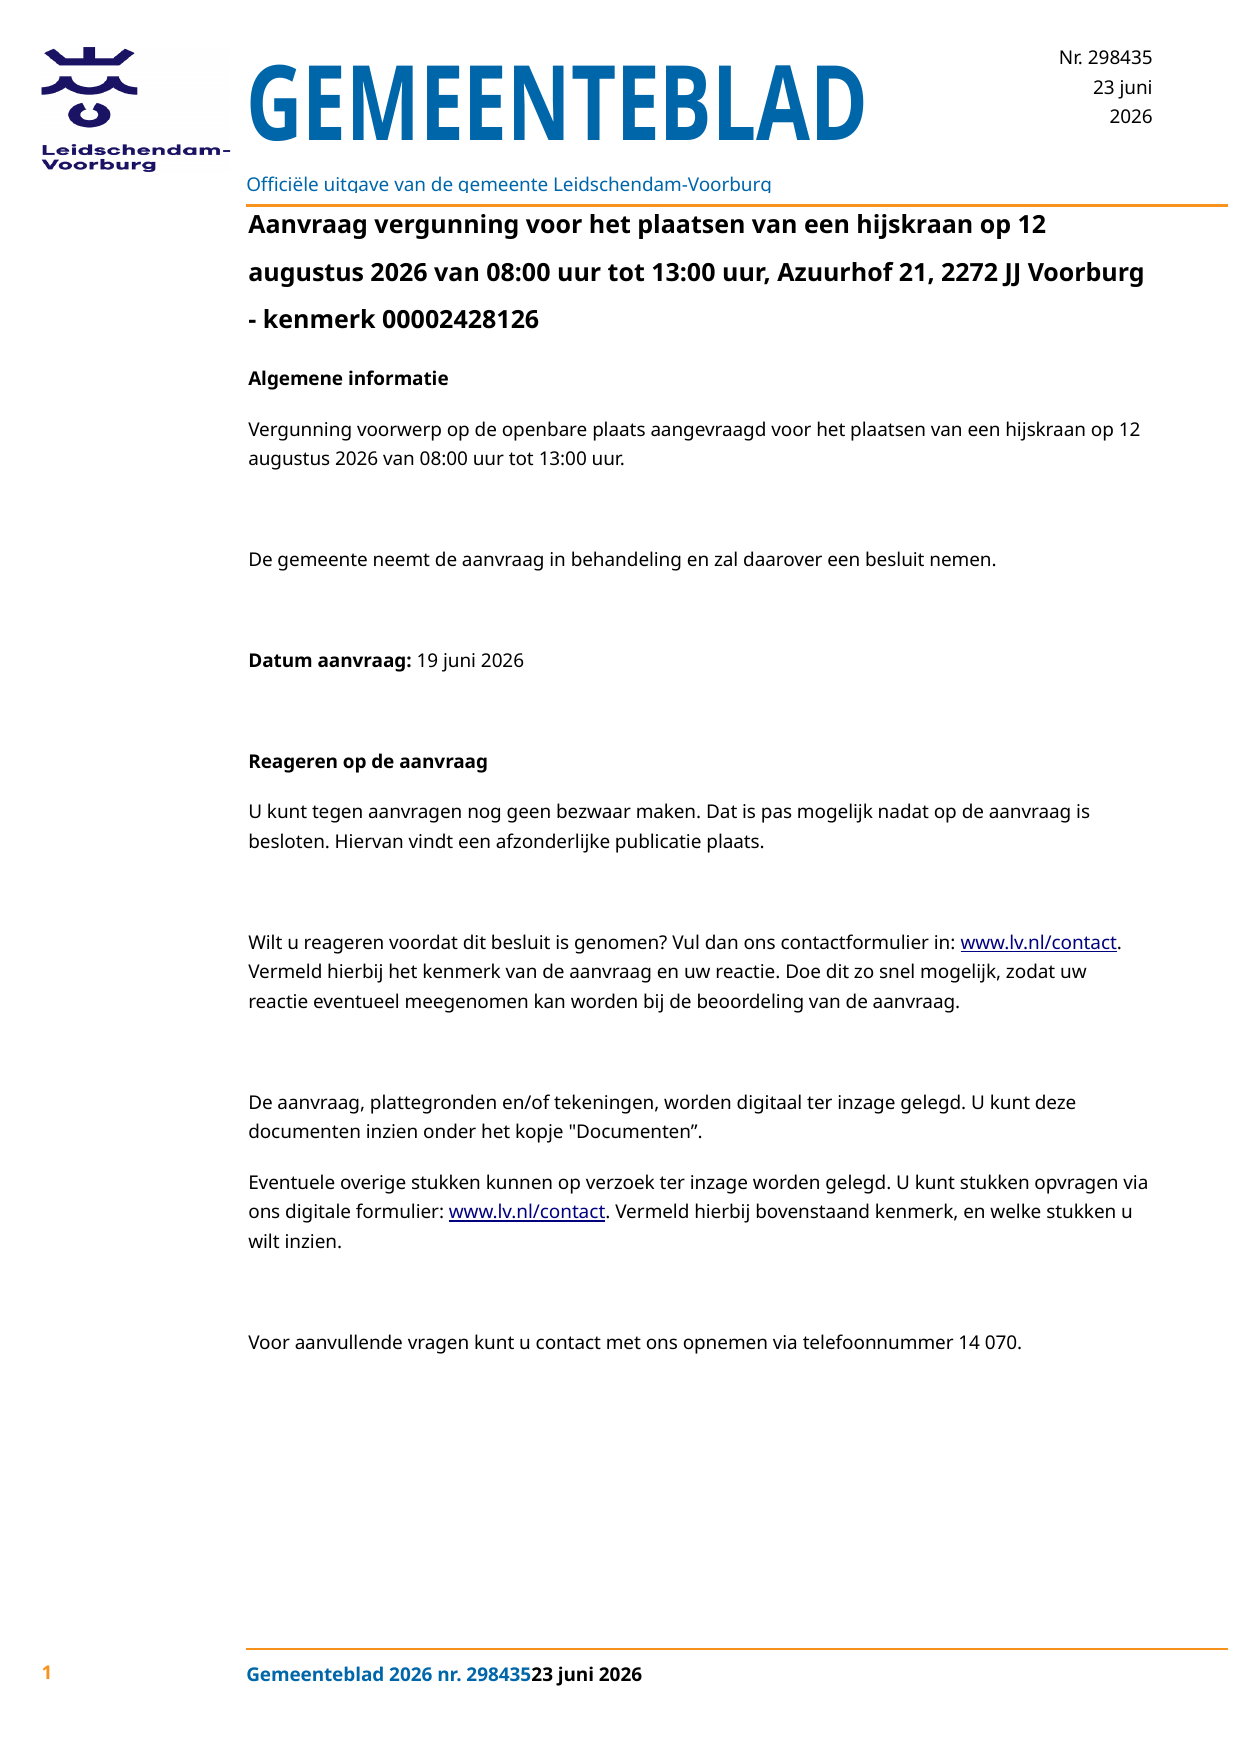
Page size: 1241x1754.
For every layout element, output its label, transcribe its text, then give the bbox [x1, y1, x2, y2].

text Wilt u reageren voordat dit besluit is genomen? Vul dan ons contactformulier in: www.lv.nl/contact. Vermeld hierbij het kenmerk van de aanvraag en uw reactie. Doe dit zo snel mogelijk, zodat uw reactie eventueel meegenomen kan worden bij de beoordeling van de aanvraag. [248, 929, 1152, 1014]
text Eventuele overige stukken kunnen op verzoek ter inzage worden gelegd. U kunt stukken opvragen via ons digitale formulier: www.lv.nl/contact. Vermeld hierbij bovenstaand kenmerk, en welke stukken u wilt inzien. [248, 1169, 1152, 1254]
text Vergunning voorwerp op de openbare plaats aangevraagd voor het plaatsen van een hijskraan op 12 augustus 2026 van 08:00 uur tot 13:00 uur. [248, 416, 1152, 471]
picture [41, 47, 231, 172]
text Voor aanvullende vragen kunt u contact met ons opnemen via telefoonnummer 14 070. [248, 1329, 1152, 1354]
text De gemeente neemt de aanvraag in behandeling en zal daarover een besluit nemen. [248, 546, 1152, 572]
text Algemene informatie [248, 366, 1152, 391]
text Reageren op de aanvraag [248, 748, 1152, 774]
text Aanvraag vergunning voor het plaatsen van een hijskraan op 12 augustus 2026 van 08:00 uur tot 13:00 uur, Azuurhof 21, 2272 JJ Voorburg - kenmerk 00002428126 [248, 207, 1152, 336]
text Datum aanvraag: 19 juni 2026 [248, 647, 1152, 673]
text De aanvraag, plattegronden en/of tekeningen, worden digitaal ter inzage gelegd. U kunt deze documenten inzien onder het kopje "Documenten”. [248, 1089, 1152, 1144]
text U kunt tegen aanvragen nog geen bezwaar maken. Dat is pas mogelijk nadat op de aanvraag is besloten. Hiervan vindt een afzonderlijke publicatie plaats. [248, 798, 1152, 854]
